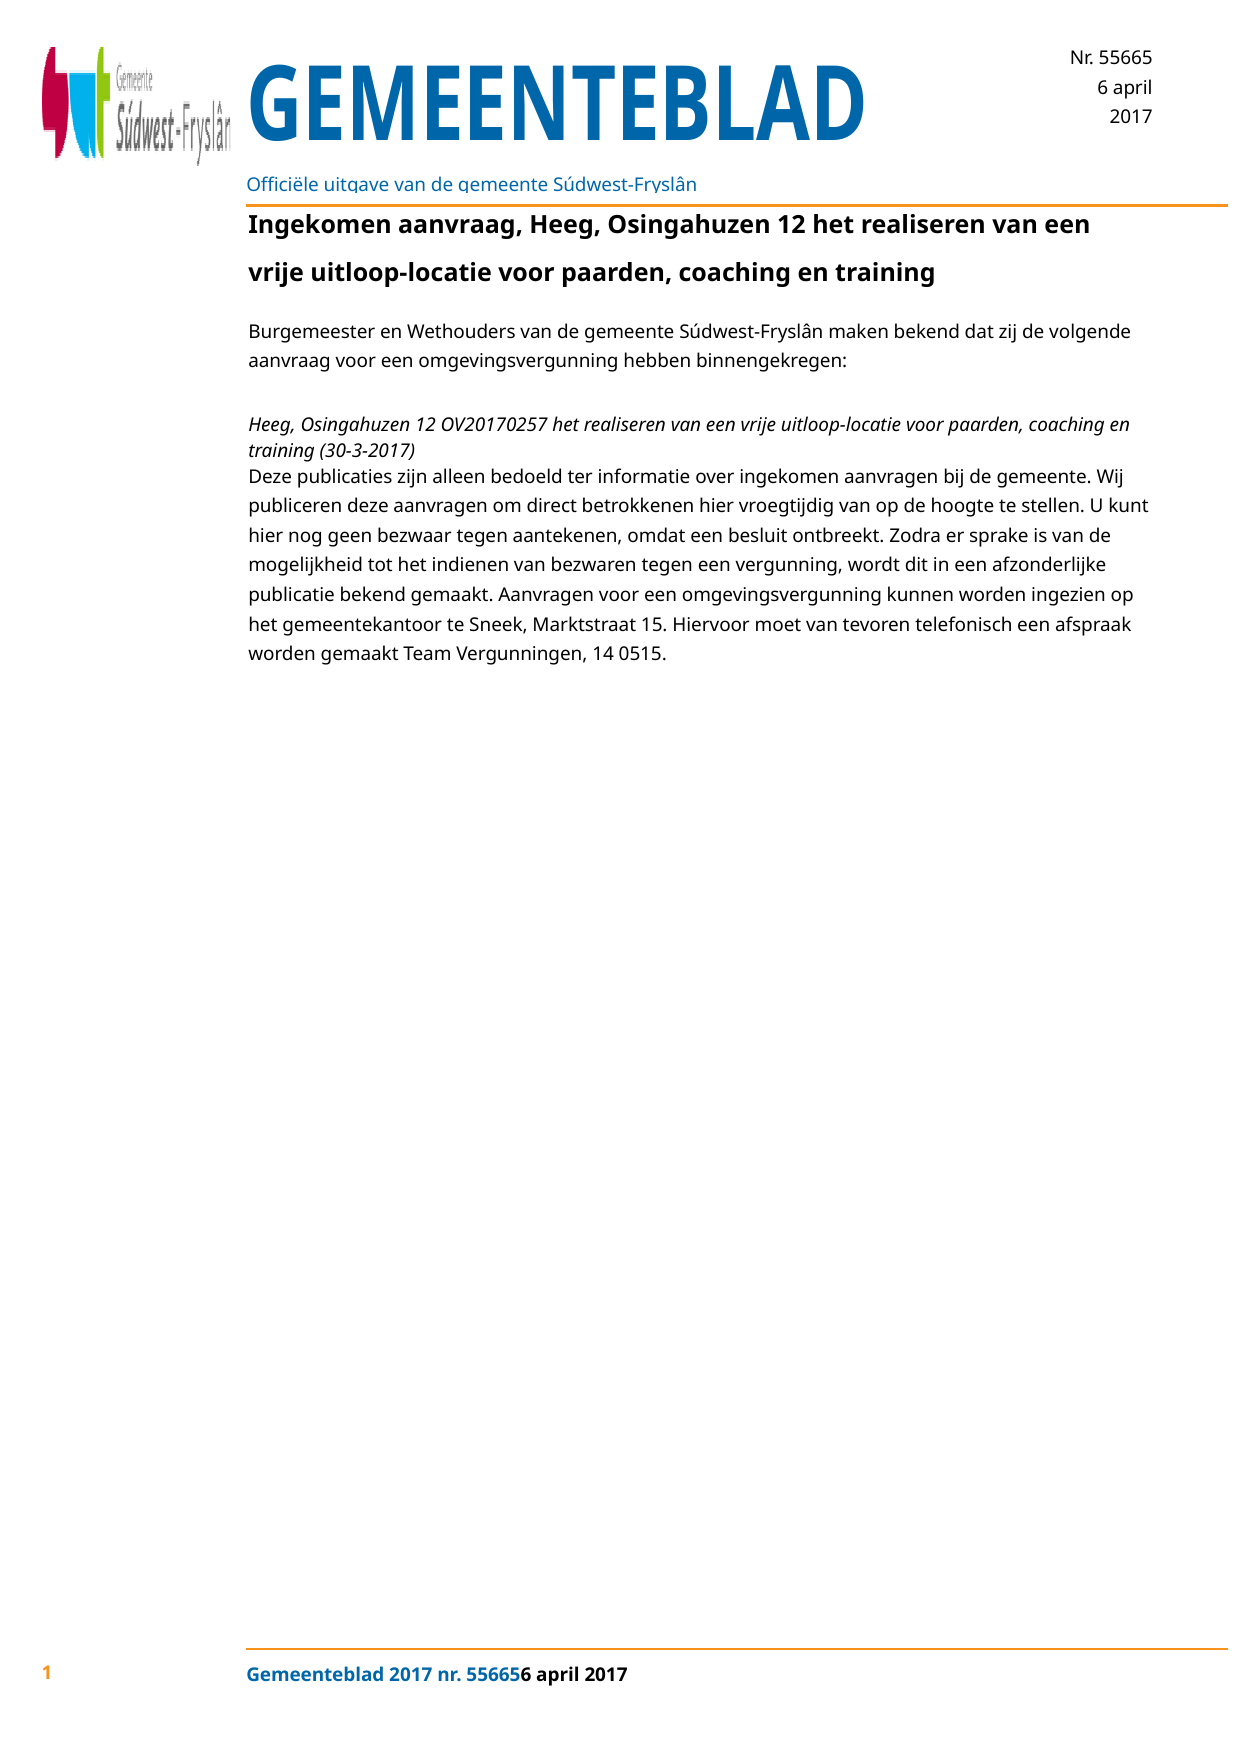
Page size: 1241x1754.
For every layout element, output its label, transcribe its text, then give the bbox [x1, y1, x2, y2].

text Ingekomen aanvraag, Heeg, Osingahuzen 12 het realiseren van een vrije uitloop-locatie voor paarden, coaching en training [248, 207, 1152, 288]
picture [41, 47, 231, 172]
text Burgemeester en Wethouders van de gemeente Súdwest-Fryslân maken bekend dat zij de volgende aanvraag voor een omgevingsvergunning hebben binnengekregen: [248, 318, 1152, 373]
text Heeg, Osingahuzen 12 OV20170257 het realiseren van een vrije uitloop-locatie voor paarden, coaching en training (30-3-2017) [248, 411, 1152, 463]
text Deze publicaties zijn alleen bedoeld ter informatie over ingekomen aanvragen bij de gemeente. Wij publiceren deze aanvragen om direct betrokkenen hier vroegtijdig van op de hoogte te stellen. U kunt hier nog geen bezwaar tegen aantekenen, omdat een besluit ontbreekt. Zodra er sprake is van de mogelijkheid tot het indienen van bezwaren tegen een vergunning, wordt dit in een afzonderlijke publicatie bekend gemaakt. Aanvragen voor een omgevingsvergunning kunnen worden ingezien op het gemeentekantoor te Sneek, Marktstraat 15. Hiervoor moet van tevoren telefonisch een afspraak worden gemaakt Team Vergunningen, 14 0515. [248, 463, 1152, 666]
